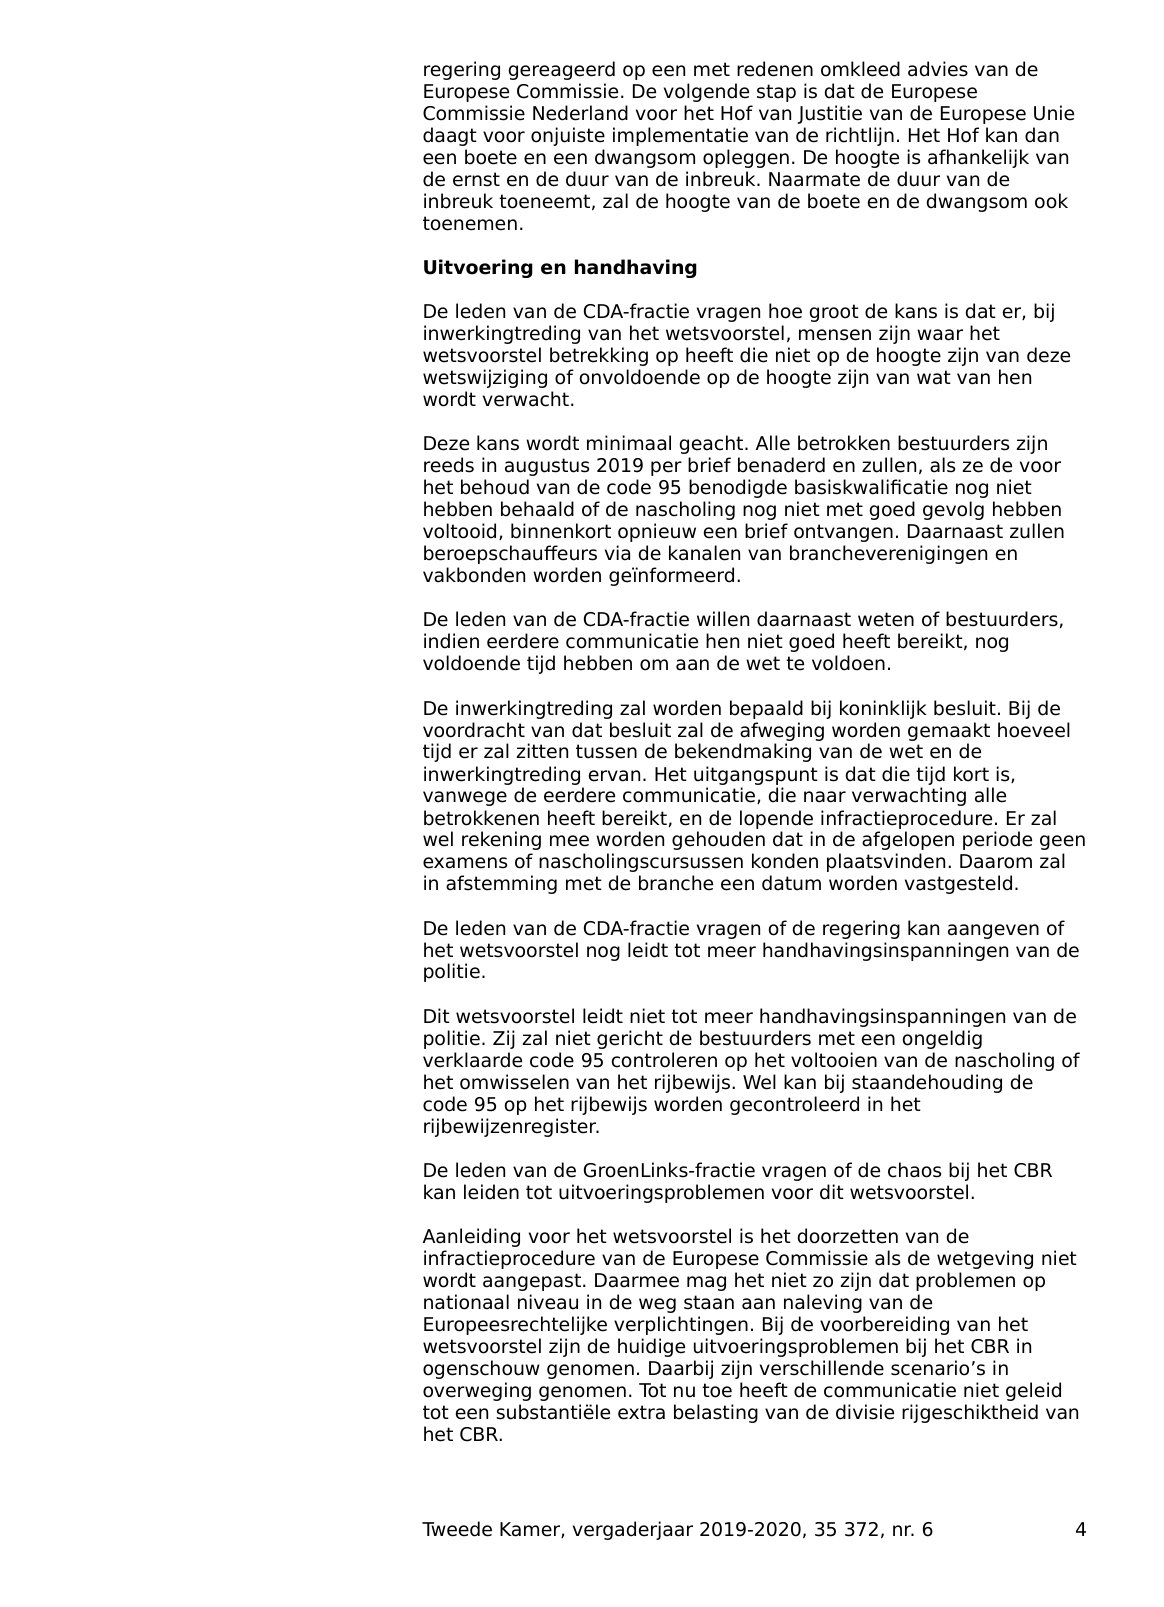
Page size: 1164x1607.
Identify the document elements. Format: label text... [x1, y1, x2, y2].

text Deze kans wordt minimaal geacht. Alle betrokken bestuurders zijn reeds in augustus 2019 per brief benaderd en zullen, als ze de voor het behoud van de code 95 benodigde basiskwalificatie nog niet hebben behaald of de nascholing nog niet met goed gevolg hebben voltooid, binnenkort opnieuw een brief ontvangen. Daarnaast zullen beroepschauffeurs via de kanalen van brancheverenigingen en vakbonden worden geïnformeerd. [422, 433, 1087, 587]
text De leden van de CDA-fractie willen daarnaast weten of bestuurders, indien eerdere communicatie hen niet goed heeft bereikt, nog voldoende tijd hebben om aan de wet te voldoen. [422, 609, 1087, 675]
text De leden van de CDA-fractie vragen hoe groot de kans is dat er, bij inwerkingtreding van het wetsvoorstel, mensen zijn waar het wetsvoorstel betrekking op heeft die niet op de hoogte zijn van deze wetswijziging of onvoldoende op de hoogte zijn van wat van hen wordt verwacht. [422, 301, 1087, 411]
text Aanleiding voor het wetsvoorstel is het doorzetten van de infractieprocedure van de Europese Commissie als de wetgeving niet wordt aangepast. Daarmee mag het niet zo zijn dat problemen op nationaal niveau in de weg staan aan naleving van de Europeesrechtelijke verplichtingen. Bij de voorbereiding van het wetsvoorstel zijn de huidige uitvoeringsproblemen bij het CBR in ogenschouw genomen. Daarbij zijn verschillende scenario’s in overweging genomen. Tot nu toe heeft de communicatie niet geleid tot een substantiële extra belasting van de divisie rijgeschiktheid van het CBR. [422, 1226, 1087, 1446]
text De leden van de CDA-fractie vragen of de regering kan aangeven of het wetsvoorstel nog leidt tot meer handhavingsinspanningen van de politie. [422, 917, 1087, 983]
subtitle Uitvoering en handhaving [422, 257, 1087, 279]
text regering gereageerd op een met redenen omkleed advies van de Europese Commissie. De volgende stap is dat de Europese Commissie Nederland voor het Hof van Justitie van de Europese Unie daagt voor onjuiste implementatie van de richtlijn. Het Hof kan dan een boete en een dwangsom opleggen. De hoogte is afhankelijk van de ernst en de duur van de inbreuk. Naarmate de duur van de inbreuk toeneemt, zal de hoogte van de boete en de dwangsom ook toenemen. [422, 59, 1087, 235]
text De inwerkingtreding zal worden bepaald bij koninklijk besluit. Bij de voordracht van dat besluit zal de afweging worden gemaakt hoeveel tijd er zal zitten tussen de bekendmaking van de wet en de inwerkingtreding ervan. Het uitgangspunt is dat die tijd kort is, vanwege de eerdere communicatie, die naar verwachting alle betrokkenen heeft bereikt, en de lopende infractieprocedure. Er zal wel rekening mee worden gehouden dat in de afgelopen periode geen examens of nascholingscursussen konden plaatsvinden. Daarom zal in afstemming met de branche een datum worden vastgesteld. [422, 697, 1087, 895]
text De leden van de GroenLinks-fractie vragen of de chaos bij het CBR kan leiden tot uitvoeringsproblemen voor dit wetsvoorstel. [422, 1160, 1087, 1204]
text Dit wetsvoorstel leidt niet tot meer handhavingsinspanningen van de politie. Zij zal niet gericht de bestuurders met een ongeldig verklaarde code 95 controleren op het voltooien van de nascholing of het omwisselen van het rijbewijs. Wel kan bij staandehouding de code 95 op het rijbewijs worden gecontroleerd in het rijbewijzenregister. [422, 1006, 1087, 1137]
